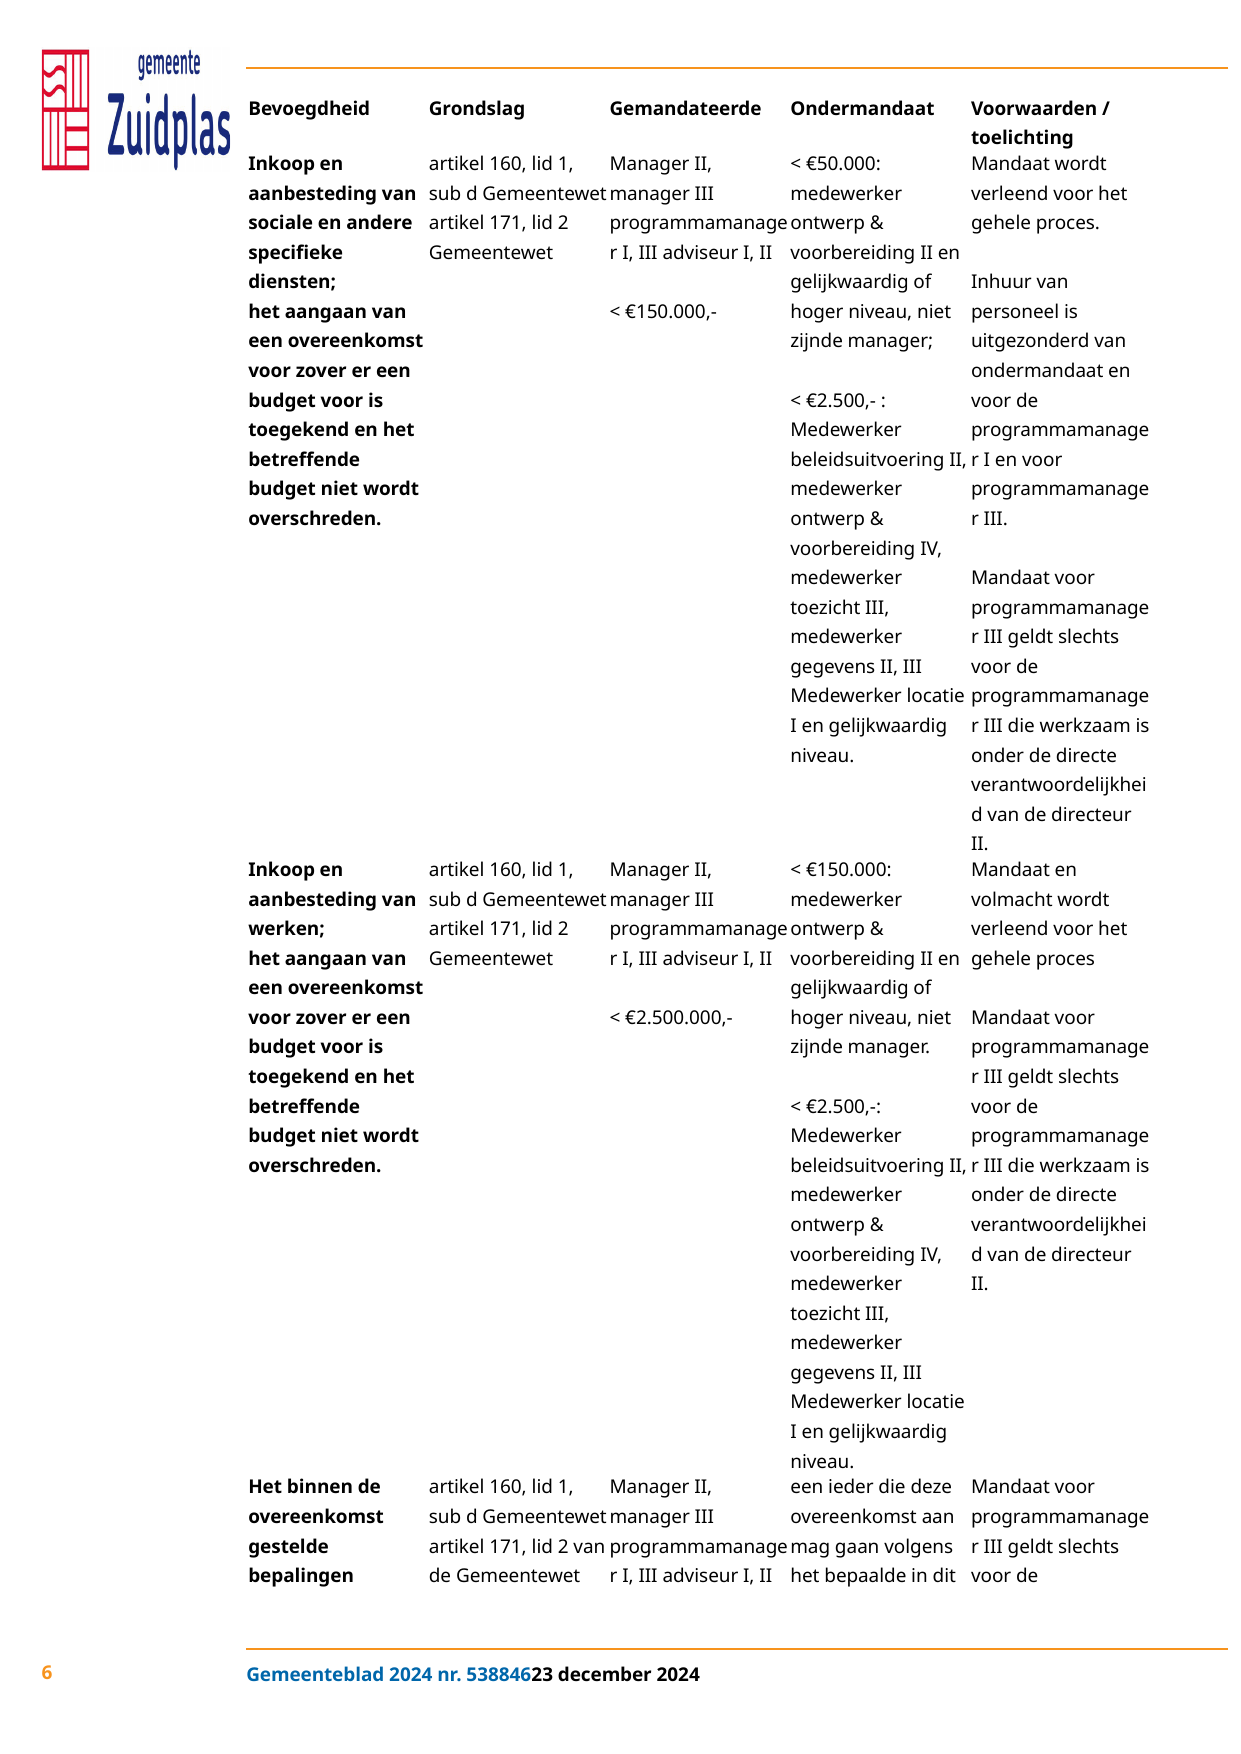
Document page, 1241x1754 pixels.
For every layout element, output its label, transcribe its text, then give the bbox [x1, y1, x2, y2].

table_cell artikel 160, lid 1, sub d Gemeentewet artikel 171, lid 2 Gemeentewet [429, 150, 609, 856]
table_cell < €150.000: medewerker ontwerp & voorbereiding II en gelijkwaardig of hoger niveau, niet zijnde manager. < €2.500,-: Medewerker beleidsuitvoering II, medewerker ontwerp & voorbereiding IV, medewerker toezicht III, medewerker gegevens II, III Medewerker locatie I en gelijkwaardig niveau. [790, 856, 971, 1474]
table_header Voorwaarden / toelichting [971, 95, 1152, 150]
table_cell Inkoop en aanbesteding van werken; het aangaan van een overeenkomst voor zover er een budget voor is toegekend en het betreffende budget niet wordt overschreden. [248, 856, 429, 1474]
table_header Ondermandaat [790, 95, 971, 150]
table_cell Het binnen de overeenkomst gestelde bepalingen [248, 1474, 429, 1588]
table_header Gemandateerde [609, 95, 790, 150]
table_cell Manager II, manager III programmamanager I, III adviseur I, II < €150.000,- [609, 150, 790, 856]
table_cell Manager II, manager III programmamanager I, III adviseur I, II < €2.500.000,- [609, 856, 790, 1474]
table_cell een ieder die deze overeenkomst aan mag gaan volgens het bepaalde in dit [790, 1474, 971, 1588]
table_cell Mandaat wordt verleend voor het gehele proces. Inhuur van personeel is uitgezonderd van ondermandaat en voor de programmamanager I en voor programmamanager III. Mandaat voor programmamanager III geldt slechts voor de programmamanager III die werkzaam is onder de directe verantwoordelijkheid van de directeur II. [971, 150, 1152, 856]
table_cell Mandaat voor programmamanager III geldt slechts voor de [971, 1474, 1152, 1588]
table_cell < €50.000: medewerker ontwerp & voorbereiding II en gelijkwaardig of hoger niveau, niet zijnde manager; < €2.500,- : Medewerker beleidsuitvoering II, medewerker ontwerp & voorbereiding IV, medewerker toezicht III, medewerker gegevens II, III Medewerker locatie I en gelijkwaardig niveau. [790, 150, 971, 856]
table_cell artikel 160, lid 1, sub d Gemeentewet artikel 171, lid 2 Gemeentewet [429, 856, 609, 1474]
table_cell Mandaat en volmacht wordt verleend voor het gehele proces Mandaat voor programmamanager III geldt slechts voor de programmamanager III die werkzaam is onder de directe verantwoordelijkheid van de directeur II. [971, 856, 1152, 1474]
table_cell Manager II, manager III programmamanager I, III adviseur I, II [609, 1474, 790, 1588]
table_header Grondslag [429, 95, 609, 150]
table_cell Inkoop en aanbesteding van sociale en andere specifieke diensten; het aangaan van een overeenkomst voor zover er een budget voor is toegekend en het betreffende budget niet wordt overschreden. [248, 150, 429, 856]
table_cell artikel 160, lid 1, sub d Gemeentewet artikel 171, lid 2 van de Gemeentewet [429, 1474, 609, 1588]
picture [41, 47, 231, 172]
table_header Bevoegdheid [248, 95, 429, 150]
